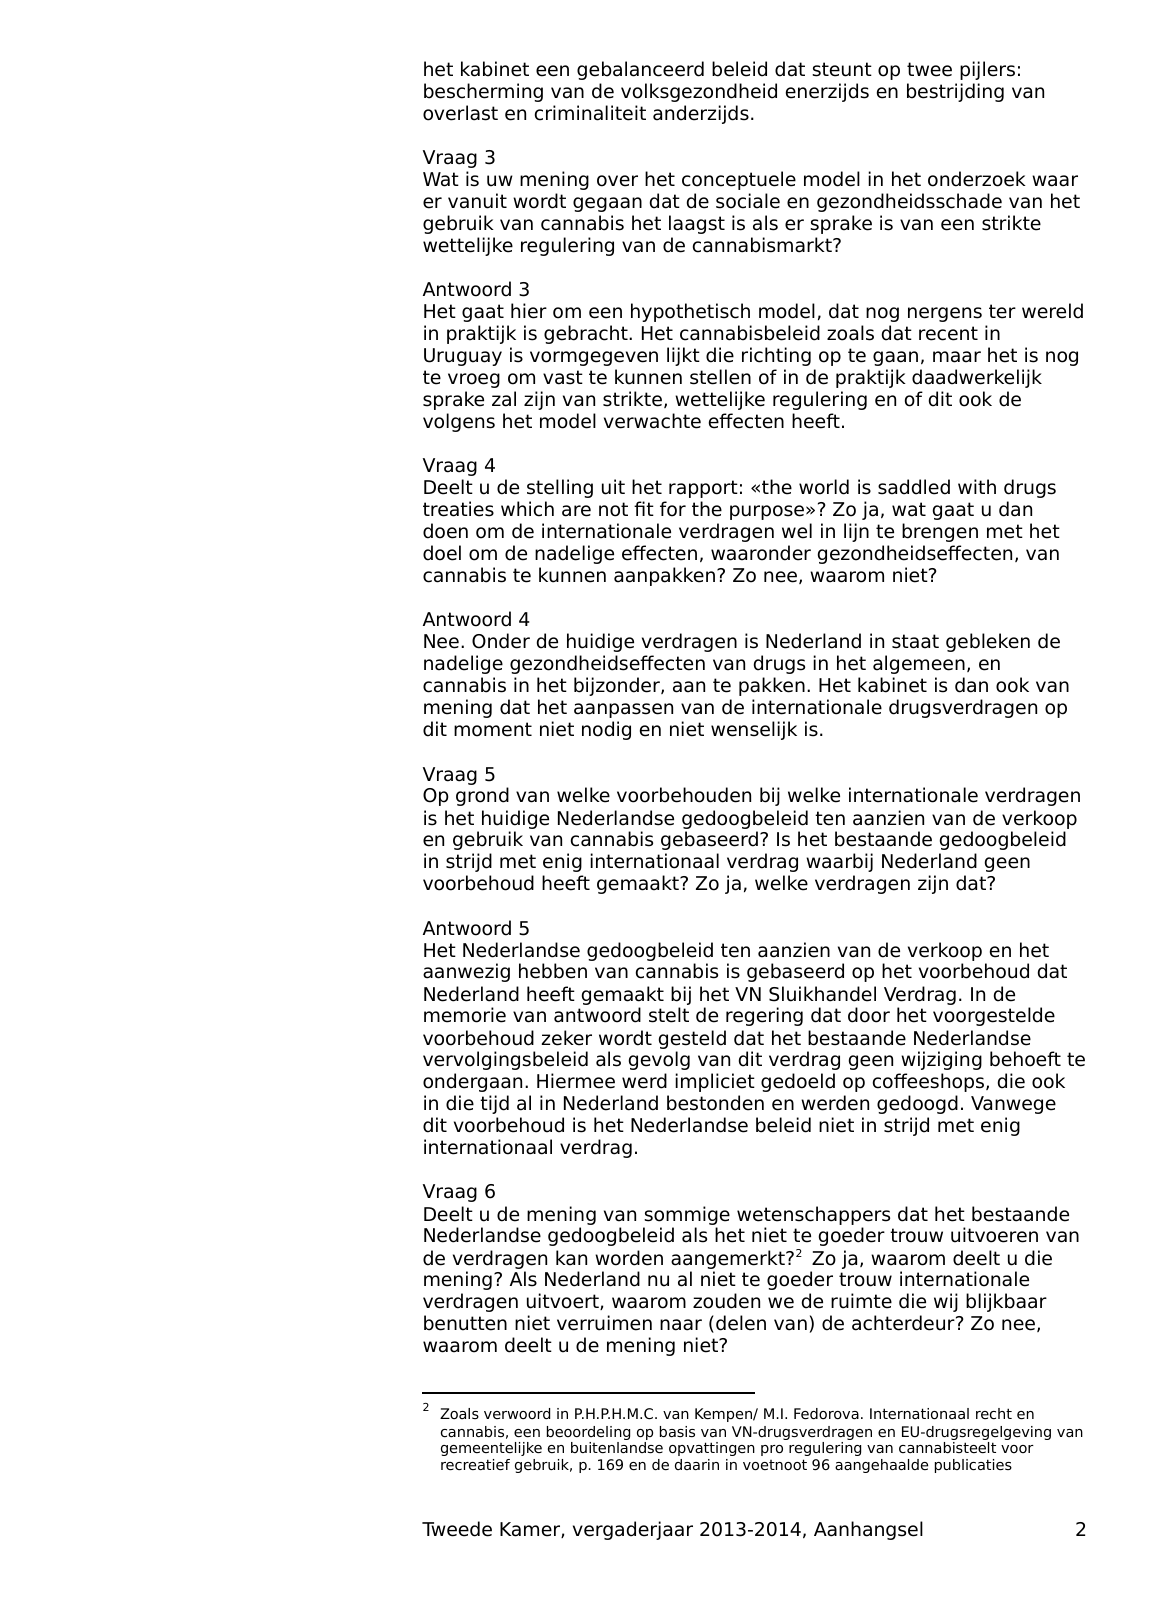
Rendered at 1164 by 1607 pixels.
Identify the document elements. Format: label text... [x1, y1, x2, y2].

text Antwoord 4 [422, 609, 1087, 631]
text Zoals verwoord in P.H.P.H.M.C. van Kempen/ M.I. Fedorova. Internationaal recht en cannabis, een beoordeling op basis van VN-drugsverdragen en EU-drugsregelgeving van gemeentelijke en buitenlandse opvattingen pro regulering van cannabisteelt voor recreatief gebruik, p. 169 en de daarin in voetnoot 96 aangehaalde publicaties [422, 1402, 1087, 1474]
text het kabinet een gebalanceerd beleid dat steunt op twee pijlers: bescherming van de volksgezondheid enerzijds en bestrijding van overlast en criminaliteit anderzijds. [422, 59, 1087, 125]
text Het gaat hier om een hypothetisch model, dat nog nergens ter wereld in praktijk is gebracht. Het cannabisbeleid zoals dat recent in Uruguay is vormgegeven lijkt die richting op te gaan, maar het is nog te vroeg om vast te kunnen stellen of in de praktijk daadwerkelijk sprake zal zijn van strikte, wettelijke regulering en of dit ook de volgens het model verwachte effecten heeft. [422, 301, 1087, 433]
text Vraag 6 [422, 1181, 1087, 1203]
text Antwoord 5 [422, 917, 1087, 939]
text Vraag 4 [422, 455, 1087, 477]
text Het Nederlandse gedoogbeleid ten aanzien van de verkoop en het aanwezig hebben van cannabis is gebaseerd op het voorbehoud dat Nederland heeft gemaakt bij het VN Sluikhandel Verdrag. In de memorie van antwoord stelt de regering dat door het voorgestelde voorbehoud zeker wordt gesteld dat het bestaande Nederlandse vervolgingsbeleid als gevolg van dit verdrag geen wijziging behoeft te ondergaan. Hiermee werd impliciet gedoeld op coffeeshops, die ook in die tijd al in Nederland bestonden en werden gedoogd. Vanwege dit voorbehoud is het Nederlandse beleid niet in strijd met enig internationaal verdrag. [422, 939, 1087, 1159]
text Vraag 5 [422, 763, 1087, 785]
text Nee. Onder de huidige verdragen is Nederland in staat gebleken de nadelige gezondheidseffecten van drugs in het algemeen, en cannabis in het bijzonder, aan te pakken. Het kabinet is dan ook van mening dat het aanpassen van de internationale drugsverdragen op dit moment niet nodig en niet wenselijk is. [422, 631, 1087, 741]
text Deelt u de stelling uit het rapport: «the world is saddled with drugs treaties which are not fit for the purpose»? Zo ja, wat gaat u dan doen om de internationale verdragen wel in lijn te brengen met het doel om de nadelige effecten, waaronder gezondheidseffecten, van cannabis te kunnen aanpakken? Zo nee, waarom niet? [422, 477, 1087, 587]
text Vraag 3 [422, 147, 1087, 169]
text Deelt u de mening van sommige wetenschappers dat het bestaande Nederlandse gedoogbeleid als het niet te goeder trouw uitvoeren van de verdragen kan worden aangemerkt? Zo ja, waarom deelt u die mening? Als Nederland nu al niet te goeder trouw internationale verdragen uitvoert, waarom zouden we de ruimte die wij blijkbaar benutten niet verruimen naar (delen van) de achterdeur? Zo nee, waarom deelt u de mening niet? [422, 1203, 1087, 1357]
text Wat is uw mening over het conceptuele model in het onderzoek waar er vanuit wordt gegaan dat de sociale en gezondheidsschade van het gebruik van cannabis het laagst is als er sprake is van een strikte wettelijke regulering van de cannabismarkt? [422, 169, 1087, 257]
text Antwoord 3 [422, 279, 1087, 301]
text Op grond van welke voorbehouden bij welke internationale verdragen is het huidige Nederlandse gedoogbeleid ten aanzien van de verkoop en gebruik van cannabis gebaseerd? Is het bestaande gedoogbeleid in strijd met enig internationaal verdrag waarbij Nederland geen voorbehoud heeft gemaakt? Zo ja, welke verdragen zijn dat? [422, 785, 1087, 895]
